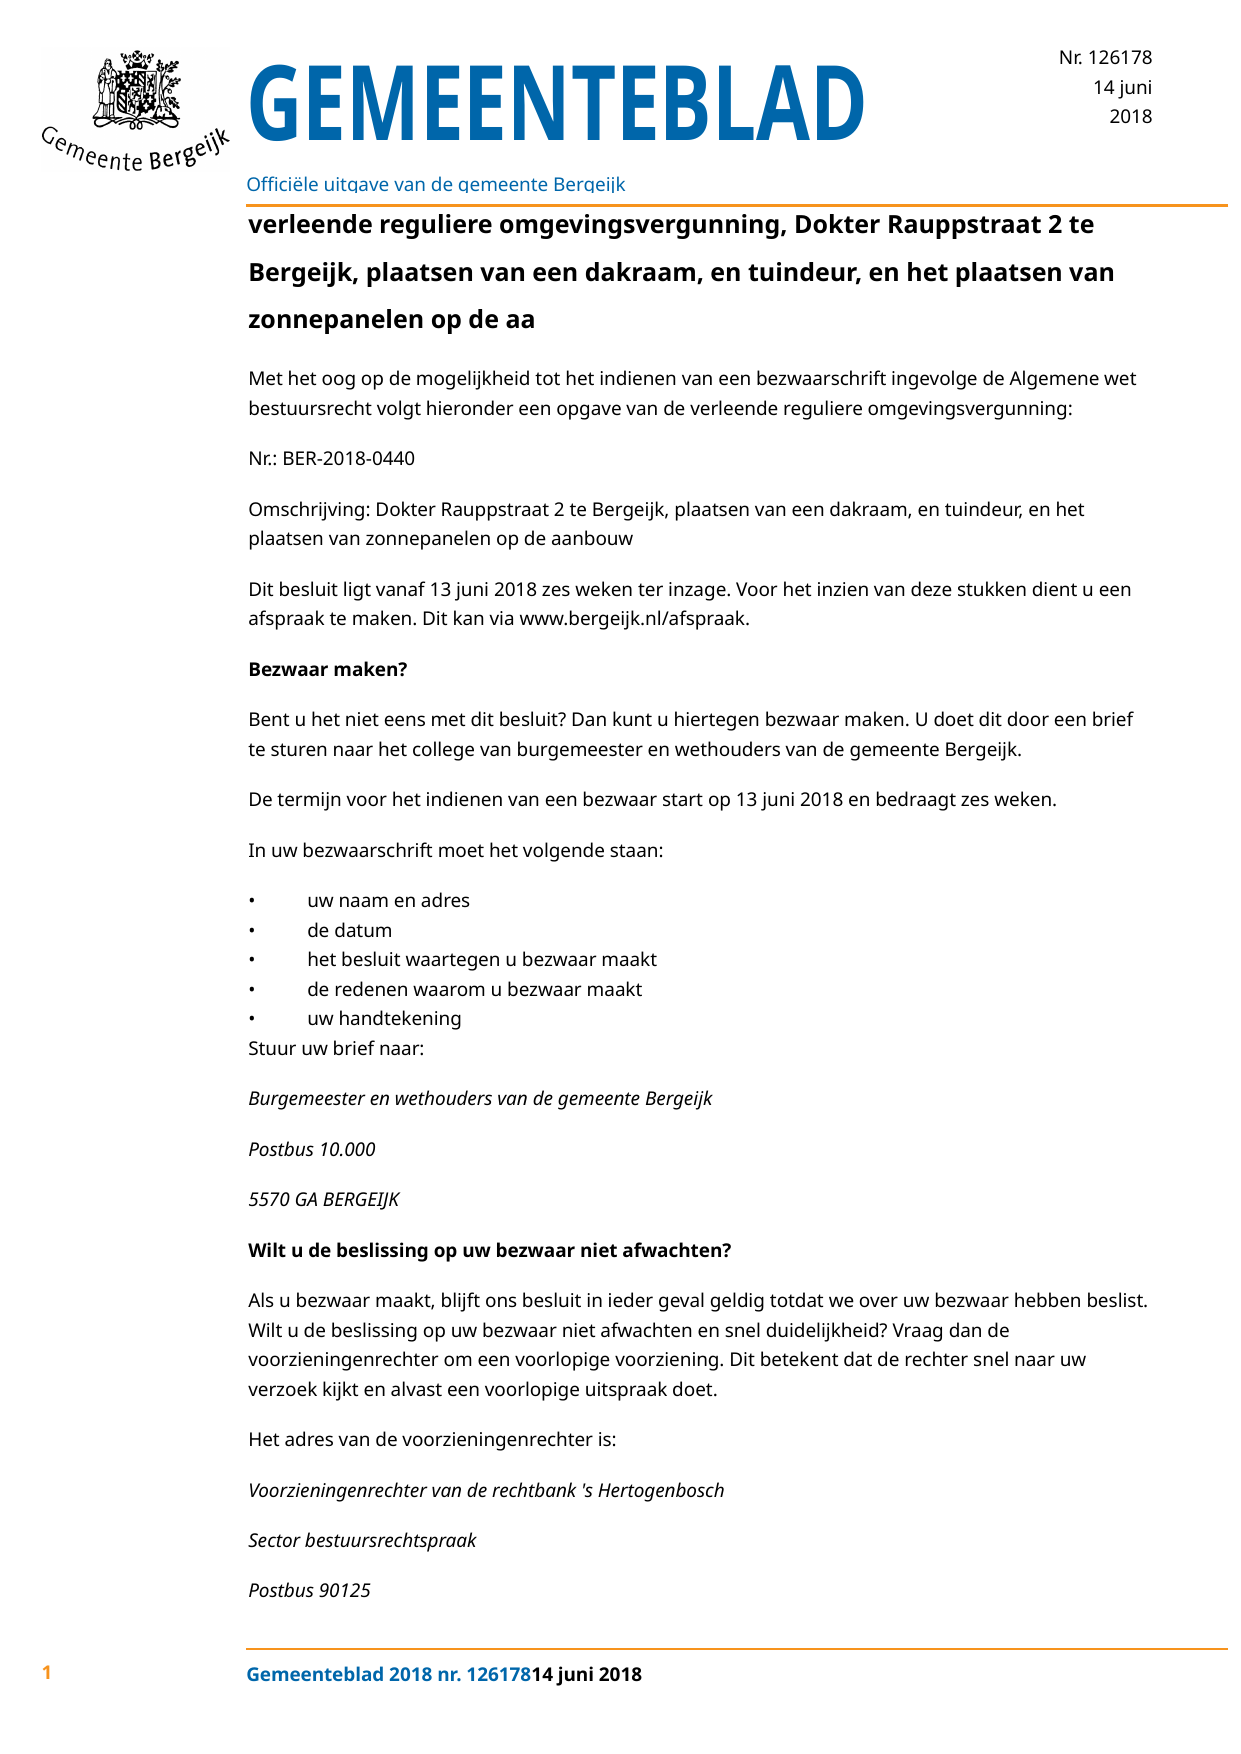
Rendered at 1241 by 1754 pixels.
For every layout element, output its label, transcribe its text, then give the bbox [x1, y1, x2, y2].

list de datum [248, 917, 1152, 942]
text Dit besluit ligt vanaf 13 juni 2018 zes weken ter inzage. Voor het inzien van deze stukken dient u een afspraak te maken. Dit kan via www.bergeijk.nl/afspraak. [248, 576, 1152, 631]
text Wilt u de beslissing op uw bezwaar niet afwachten? [248, 1237, 1152, 1262]
text Bent u het niet eens met dit besluit? Dan kunt u hiertegen bezwaar maken. U doet dit door een brief te sturen naar het college van burgemeester en wethouders van de gemeente Bergeijk. [248, 706, 1152, 762]
text De termijn voor het indienen van een bezwaar start op 13 juni 2018 en bedraagt zes weken. [248, 786, 1152, 812]
text Voorzieningenrechter van de rechtbank 's Hertogenbosch [248, 1477, 1152, 1502]
text 5570 GA BERGEIJK [248, 1186, 1152, 1212]
list het besluit waartegen u bezwaar maakt [248, 946, 1152, 972]
text verleende reguliere omgevingsvergunning, Dokter Rauppstraat 2 te Bergeijk, plaatsen van een dakraam, en tuindeur, en het plaatsen van zonnepanelen op de aa [248, 207, 1152, 336]
list uw handtekening [248, 1006, 1152, 1031]
text Sector bestuursrechtspraak [248, 1527, 1152, 1553]
text In uw bezwaarschrift moet het volgende staan: [248, 837, 1152, 862]
list uw naam en adres [248, 887, 1152, 913]
text Als u bezwaar maakt, blijft ons besluit in ieder geval geldig totdat we over uw bezwaar hebben beslist. Wilt u de beslissing op uw bezwaar niet afwachten en snel duidelijkheid? Vraag dan de voorzieningenrechter om een voorlopige voorziening. Dit betekent dat de rechter snel naar uw verzoek kijkt en alvast een voorlopige uitspraak doet. [248, 1287, 1152, 1402]
text Stuur uw brief naar: [248, 1035, 1152, 1061]
text Postbus 10.000 [248, 1136, 1152, 1162]
text Nr.: BER-2018-0440 [248, 446, 1152, 471]
text Het adres van de voorzieningenrechter is: [248, 1426, 1152, 1452]
list de redenen waarom u bezwaar maakt [248, 976, 1152, 1002]
text Omschrijving: Dokter Rauppstraat 2 te Bergeijk, plaatsen van een dakraam, en tuindeur, en het plaatsen van zonnepanelen op de aanbouw [248, 496, 1152, 551]
text Met het oog op de mogelijkheid tot het indienen van een bezwaarschrift ingevolge de Algemene wet bestuursrecht volgt hieronder een opgave van de verleende reguliere omgevingsvergunning: [248, 366, 1152, 421]
text Bezwaar maken? [248, 656, 1152, 682]
text Postbus 90125 [248, 1578, 1152, 1603]
picture [41, 47, 231, 172]
text Burgemeester en wethouders van de gemeente Bergeijk [248, 1086, 1152, 1111]
